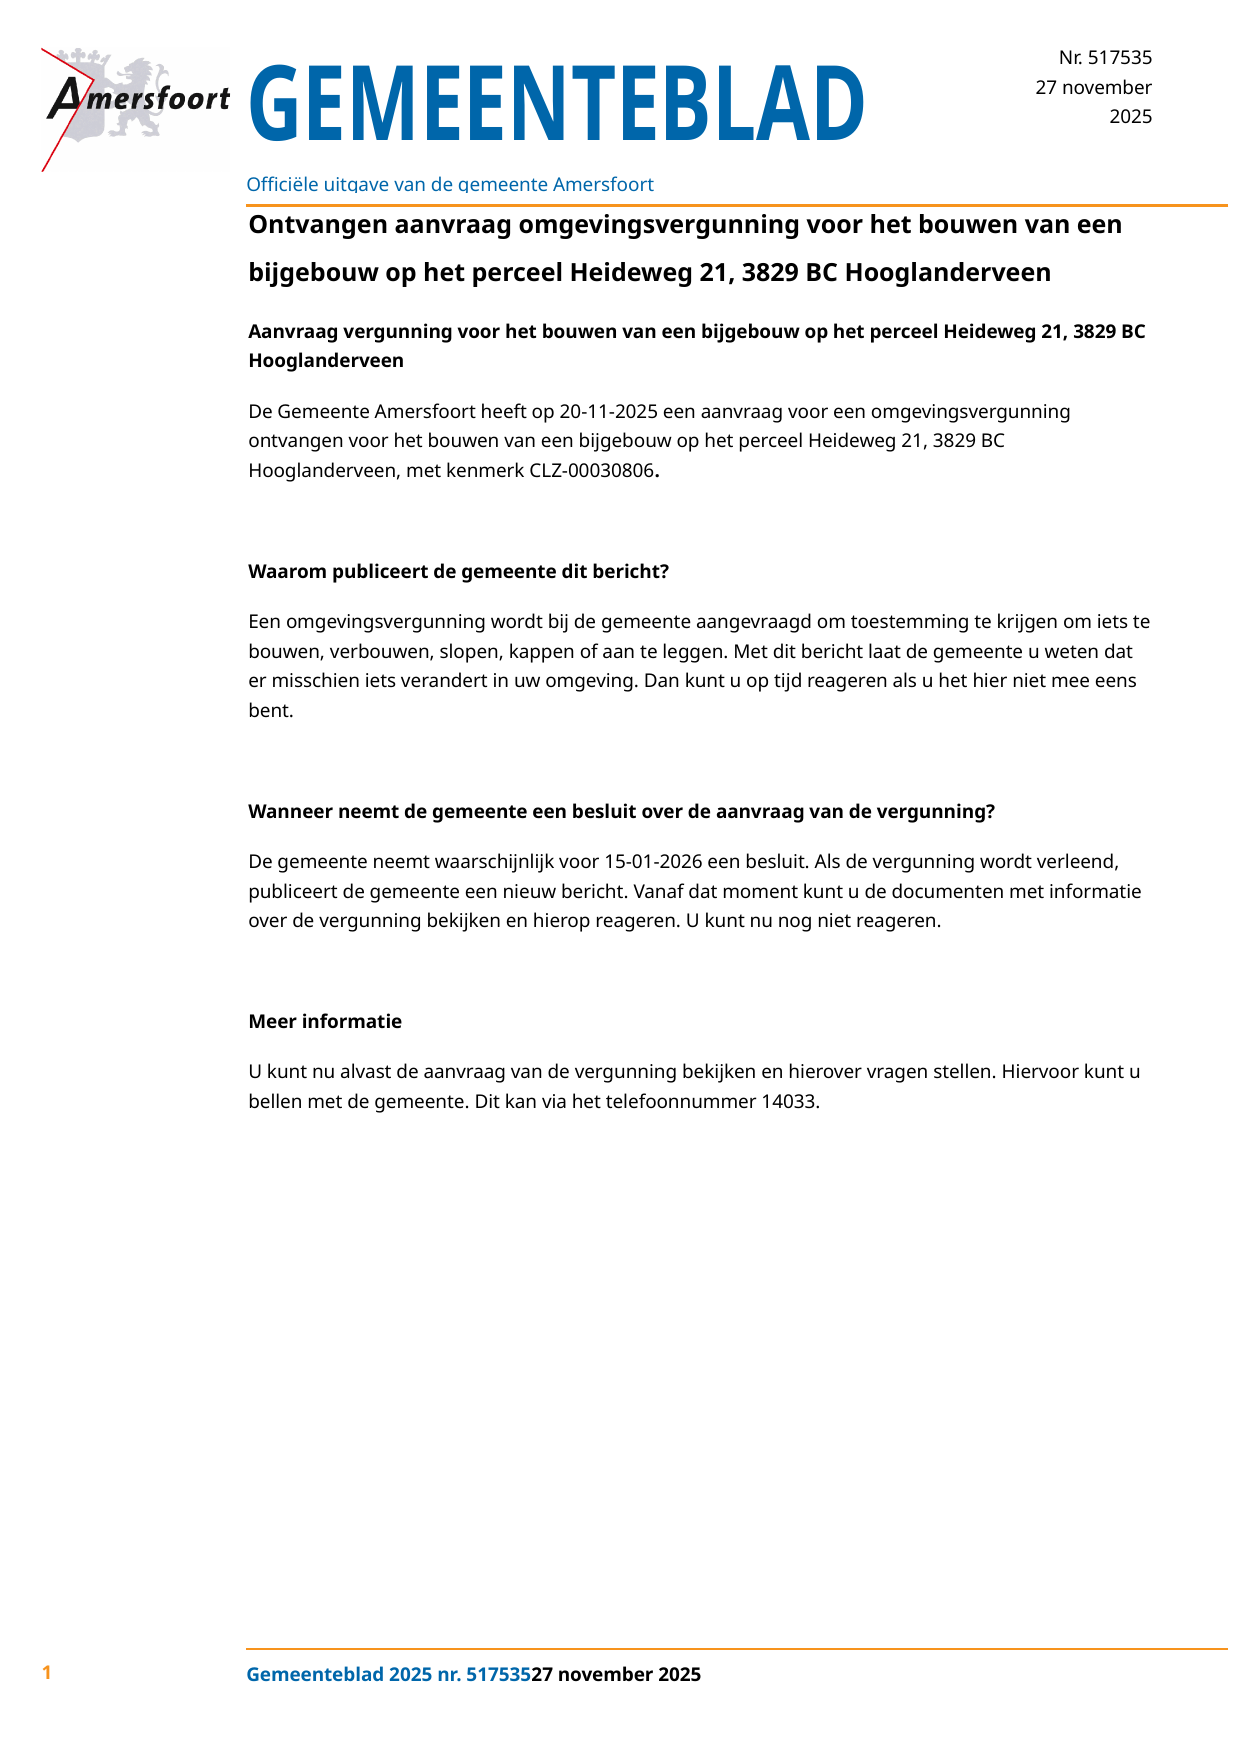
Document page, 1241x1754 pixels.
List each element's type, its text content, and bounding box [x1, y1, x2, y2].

text De Gemeente Amersfoort heeft op 20-11-2025 een aanvraag voor een omgevingsvergunning ontvangen voor het bouwen van een bijgebouw op het perceel Heideweg 21, 3829 BC Hooglanderveen, met kenmerk CLZ-00030806. [248, 398, 1152, 483]
text Waarom publiceert de gemeente dit bericht? [248, 558, 1152, 584]
text Wanneer neemt de gemeente een besluit over de aanvraag van de vergunning? [248, 798, 1152, 824]
text De gemeente neemt waarschijnlijk voor 15-01-2026 een besluit. Als de vergunning wordt verleend, publiceert de gemeente een nieuw bericht. Vanaf dat moment kunt u de documenten met informatie over de vergunning bekijken en hierop reageren. U kunt nu nog niet reageren. [248, 848, 1152, 933]
text Aanvraag vergunning voor het bouwen van een bijgebouw op het perceel Heideweg 21, 3829 BC Hooglanderveen [248, 318, 1152, 373]
text Een omgevingsvergunning wordt bij de gemeente aangevraagd om toestemming te krijgen om iets te bouwen, verbouwen, slopen, kappen of aan te leggen. Met dit bericht laat de gemeente u weten dat er misschien iets verandert in uw omgeving. Dan kunt u op tijd reageren als u het hier niet mee eens bent. [248, 608, 1152, 723]
picture [41, 47, 231, 172]
text Ontvangen aanvraag omgevingsvergunning voor het bouwen van een bijgebouw op het perceel Heideweg 21, 3829 BC Hooglanderveen [248, 207, 1152, 288]
text Meer informatie [248, 1008, 1152, 1034]
text U kunt nu alvast de aanvraag van de vergunning bekijken en hierover vragen stellen. Hiervoor kunt u bellen met de gemeente. Dit kan via het telefoonnummer 14033. [248, 1059, 1152, 1114]
